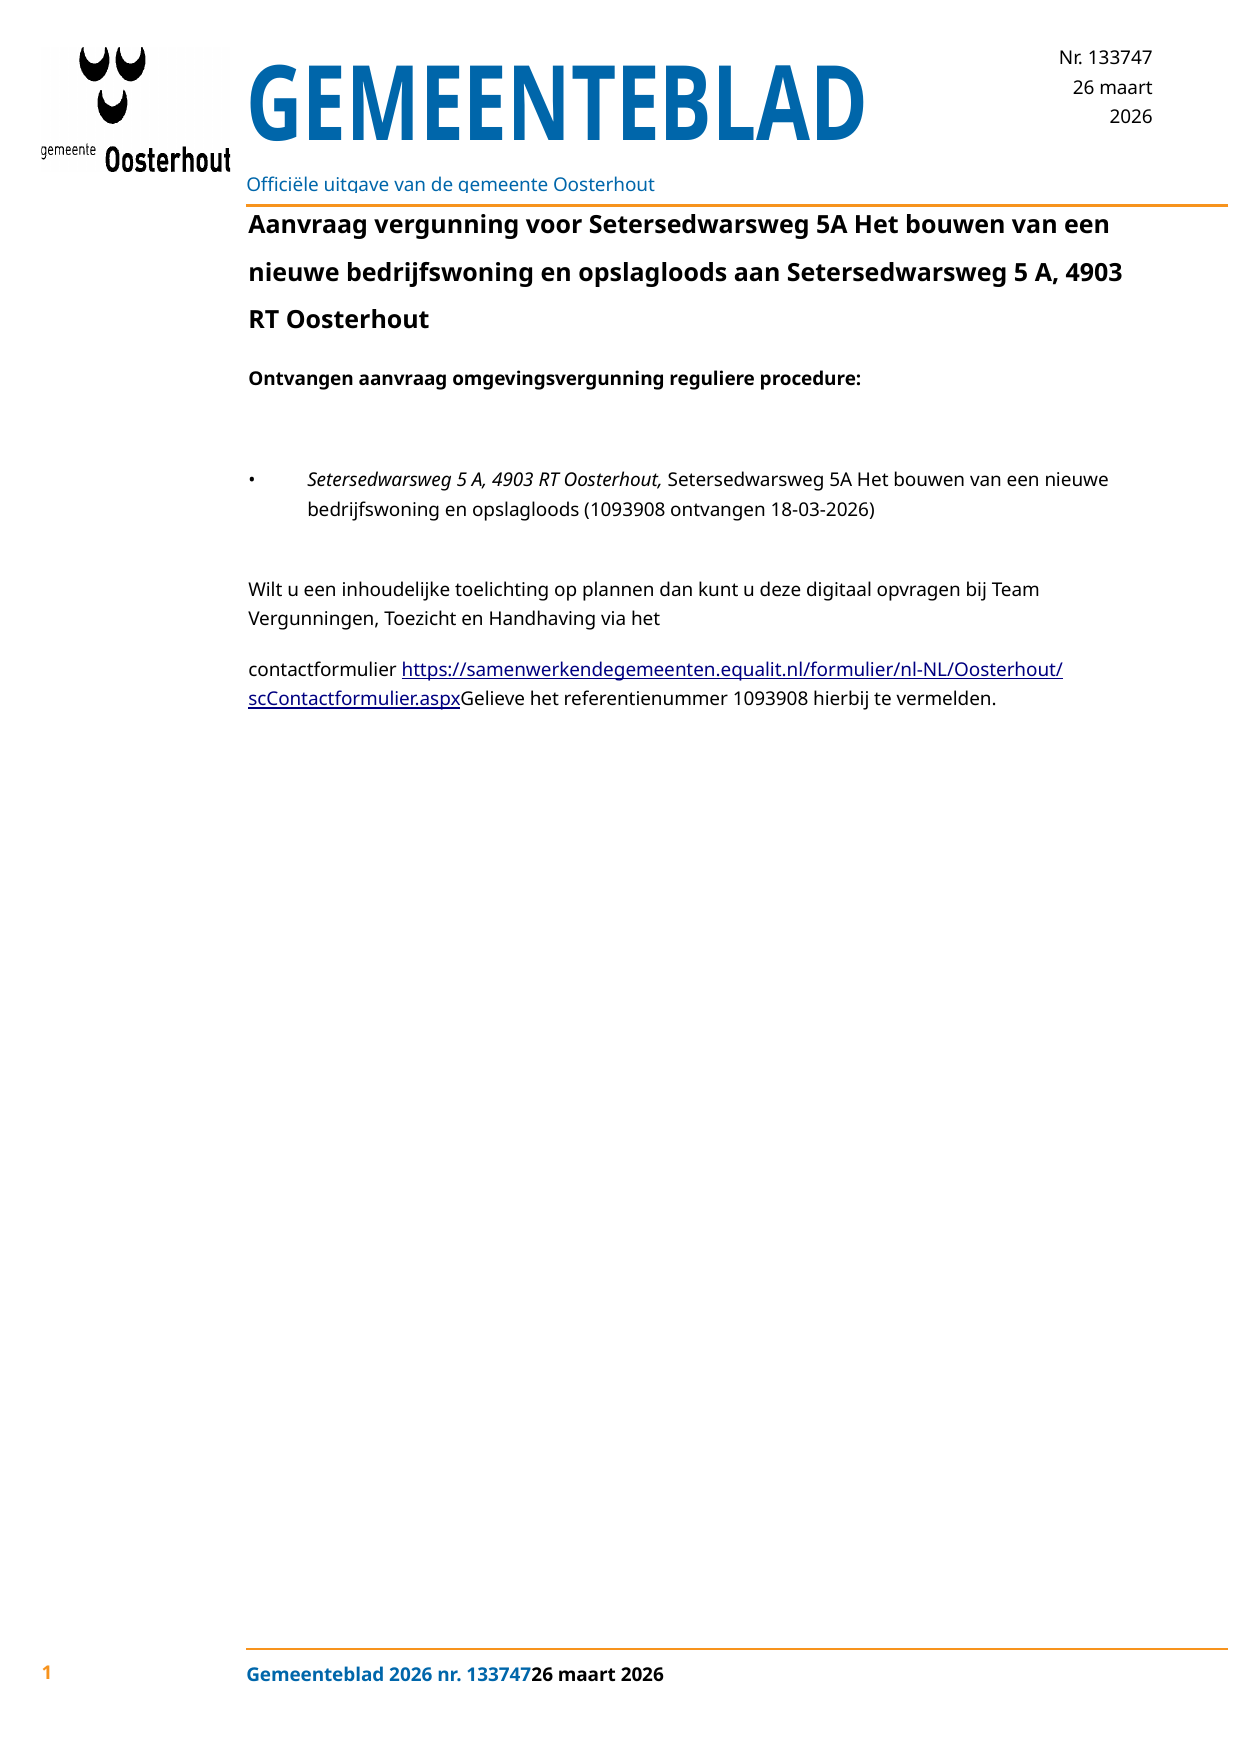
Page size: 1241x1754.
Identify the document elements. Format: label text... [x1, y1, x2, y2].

text Wilt u een inhoudelijke toelichting op plannen dan kunt u deze digitaal opvragen bij Team Vergunningen, Toezicht en Handhaving via het [248, 576, 1152, 631]
text contactformulier https://samenwerkendegemeenten.equalit.nl/formulier/nl-NL/Oosterhout/scContactformulier.aspxGelieve het referentienummer 1093908 hierbij te vermelden. [248, 656, 1152, 711]
text Aanvraag vergunning voor Setersedwarsweg 5A Het bouwen van een nieuwe bedrijfswoning en opslagloods aan Setersedwarsweg 5 A, 4903 RT Oosterhout [248, 207, 1152, 336]
list Setersedwarsweg 5 A, 4903 RT Oosterhout, Setersedwarsweg 5A Het bouwen van een nieuwe bedrijfswoning en opslagloods (1093908 ontvangen 18-03-2026) [248, 466, 1152, 522]
picture [41, 47, 231, 172]
text Ontvangen aanvraag omgevingsvergunning reguliere procedure: [248, 366, 1152, 391]
